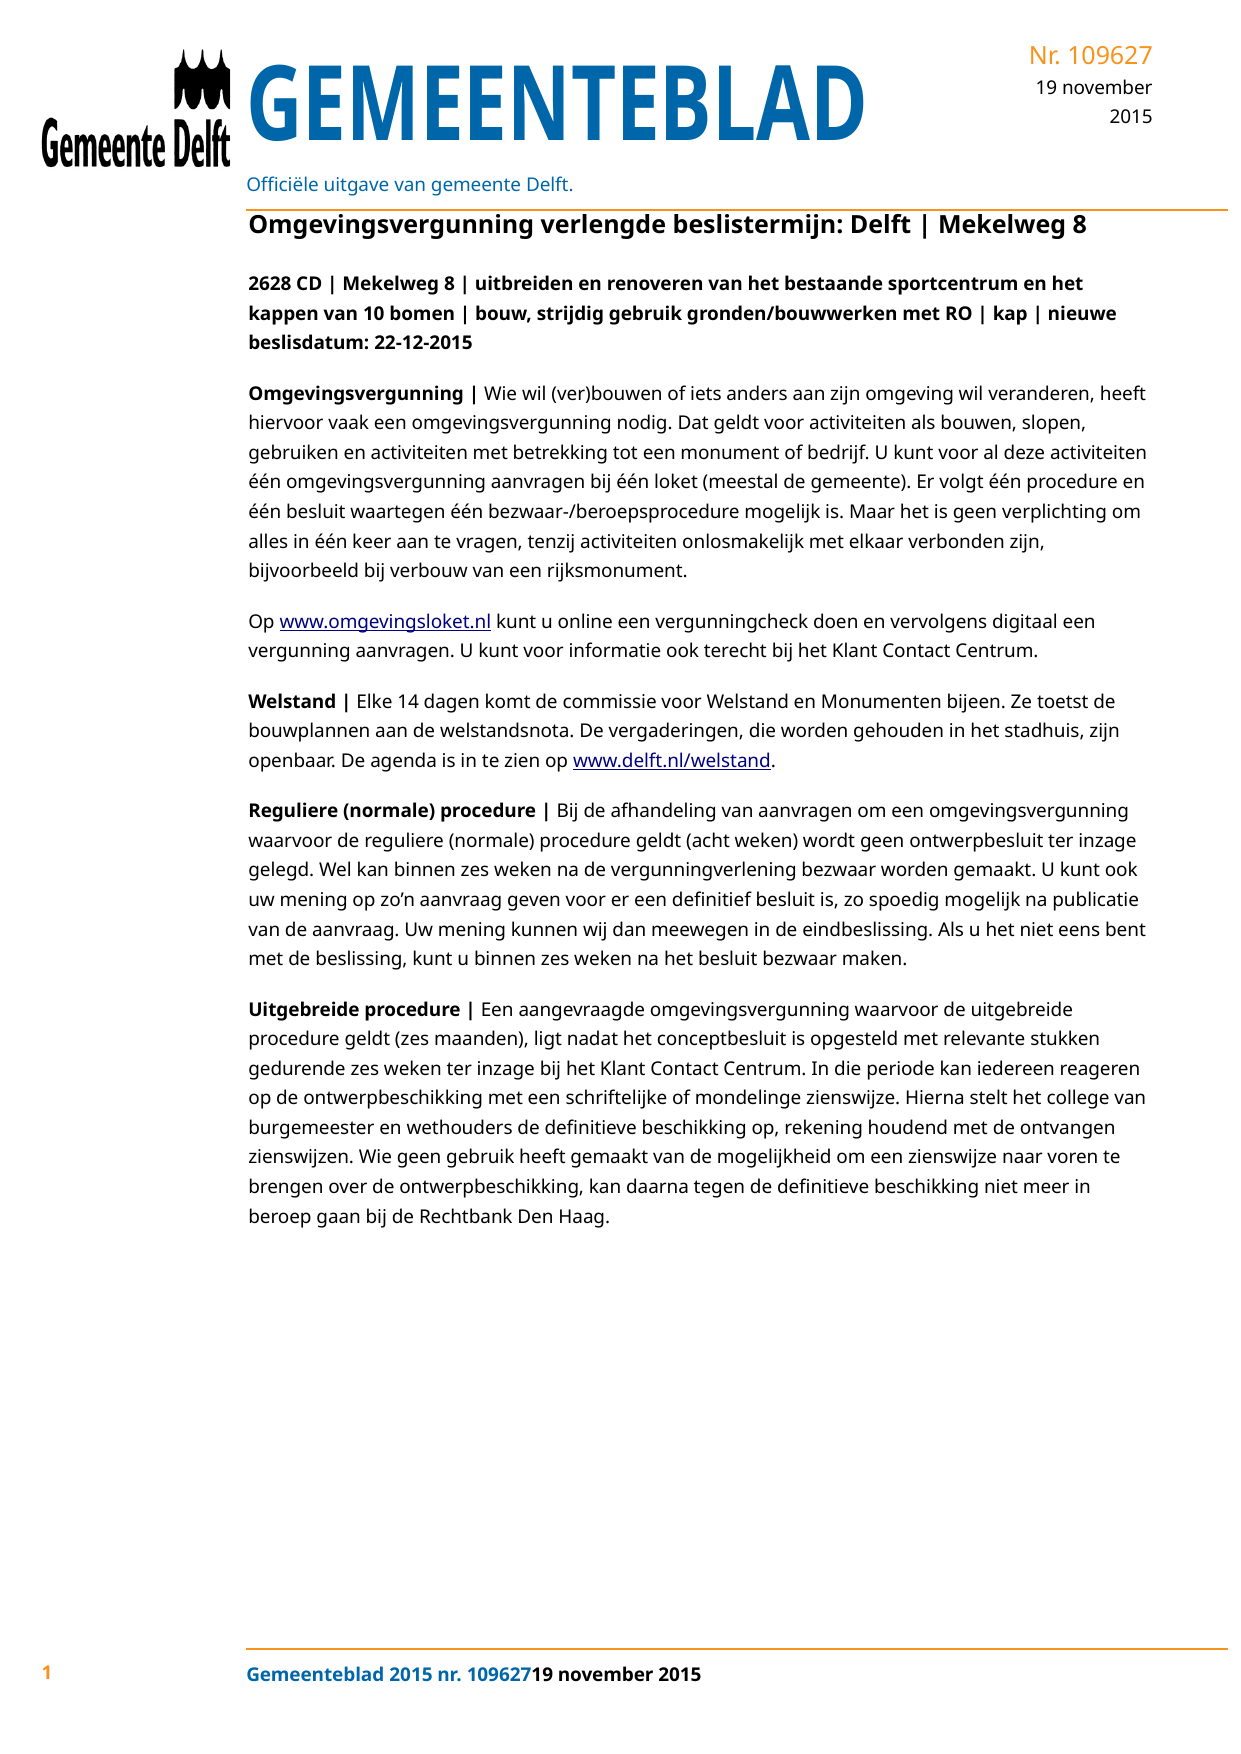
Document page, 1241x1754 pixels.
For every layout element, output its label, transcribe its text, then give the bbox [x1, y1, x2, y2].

text Uitgebreide procedure | Een aangevraagde omgevingsvergunning waarvoor de uitgebreide procedure geldt (zes maanden), ligt nadat het conceptbesluit is opgesteld met relevante stukken gedurende zes weken ter inzage bij het Klant Contact Centrum. In die periode kan iedereen reageren op de ontwerpbeschikking met een schriftelijke of mondelinge zienswijze. Hierna stelt het college van burgemeester en wethouders de definitieve beschikking op, rekening houdend met de ontvangen zienswijzen. Wie geen gebruik heeft gemaakt van de mogelijkheid om een zienswijze naar voren te brengen over de ontwerpbeschikking, kan daarna tegen de definitieve beschikking niet meer in beroep gaan bij de Rechtbank Den Haag. [248, 996, 1152, 1228]
text Omgevingsvergunning | Wie wil (ver)bouwen of iets anders aan zijn omgeving wil veranderen, heeft hiervoor vaak een omgevingsvergunning nodig. Dat geldt voor activiteiten als bouwen, slopen, gebruiken en activiteiten met betrekking tot een monument of bedrijf. U kunt voor al deze activiteiten één omgevingsvergunning aanvragen bij één loket (meestal de gemeente). Er volgt één procedure en één besluit waartegen één bezwaar-/beroepsprocedure mogelijk is. Maar het is geen verplichting om alles in één keer aan te vragen, tenzij activiteiten onlosmakelijk met elkaar verbonden zijn, bijvoorbeeld bij verbouw van een rijksmonument. [248, 380, 1152, 583]
text Omgevingsvergunning verlengde beslistermijn: Delft | Mekelweg 8 [248, 211, 1152, 241]
picture [41, 47, 231, 172]
text Welstand | Elke 14 dagen komt de commissie voor Welstand en Monumenten bijeen. Ze toetst de bouwplannen aan de welstandsnota. De vergaderingen, die worden gehouden in het stadhuis, zijn openbaar. De agenda is in te zien op www.delft.nl/welstand. [248, 688, 1152, 773]
text Op www.omgevingsloket.nl kunt u online een vergunningcheck doen en vervolgens digitaal een vergunning aanvragen. U kunt voor informatie ook terecht bij het Klant Contact Centrum. [248, 608, 1152, 663]
text Reguliere (normale) procedure | Bij de afhandeling van aanvragen om een omgevingsvergunning waarvoor de reguliere (normale) procedure geldt (acht weken) wordt geen ontwerpbesluit ter inzage gelegd. Wel kan binnen zes weken na de vergunningverlening bezwaar worden gemaakt. U kunt ook uw mening op zo’n aanvraag geven voor er een definitief besluit is, zo spoedig mogelijk na publicatie van de aanvraag. Uw mening kunnen wij dan meewegen in de eindbeslissing. Als u het niet eens bent met de beslissing, kunt u binnen zes weken na het besluit bezwaar maken. [248, 797, 1152, 971]
text 2628 CD | Mekelweg 8 | uitbreiden en renoveren van het bestaande sportcentrum en het kappen van 10 bomen | bouw, strijdig gebruik gronden/bouwwerken met RO | kap | nieuwe beslisdatum: 22-12-2015 [248, 270, 1152, 355]
